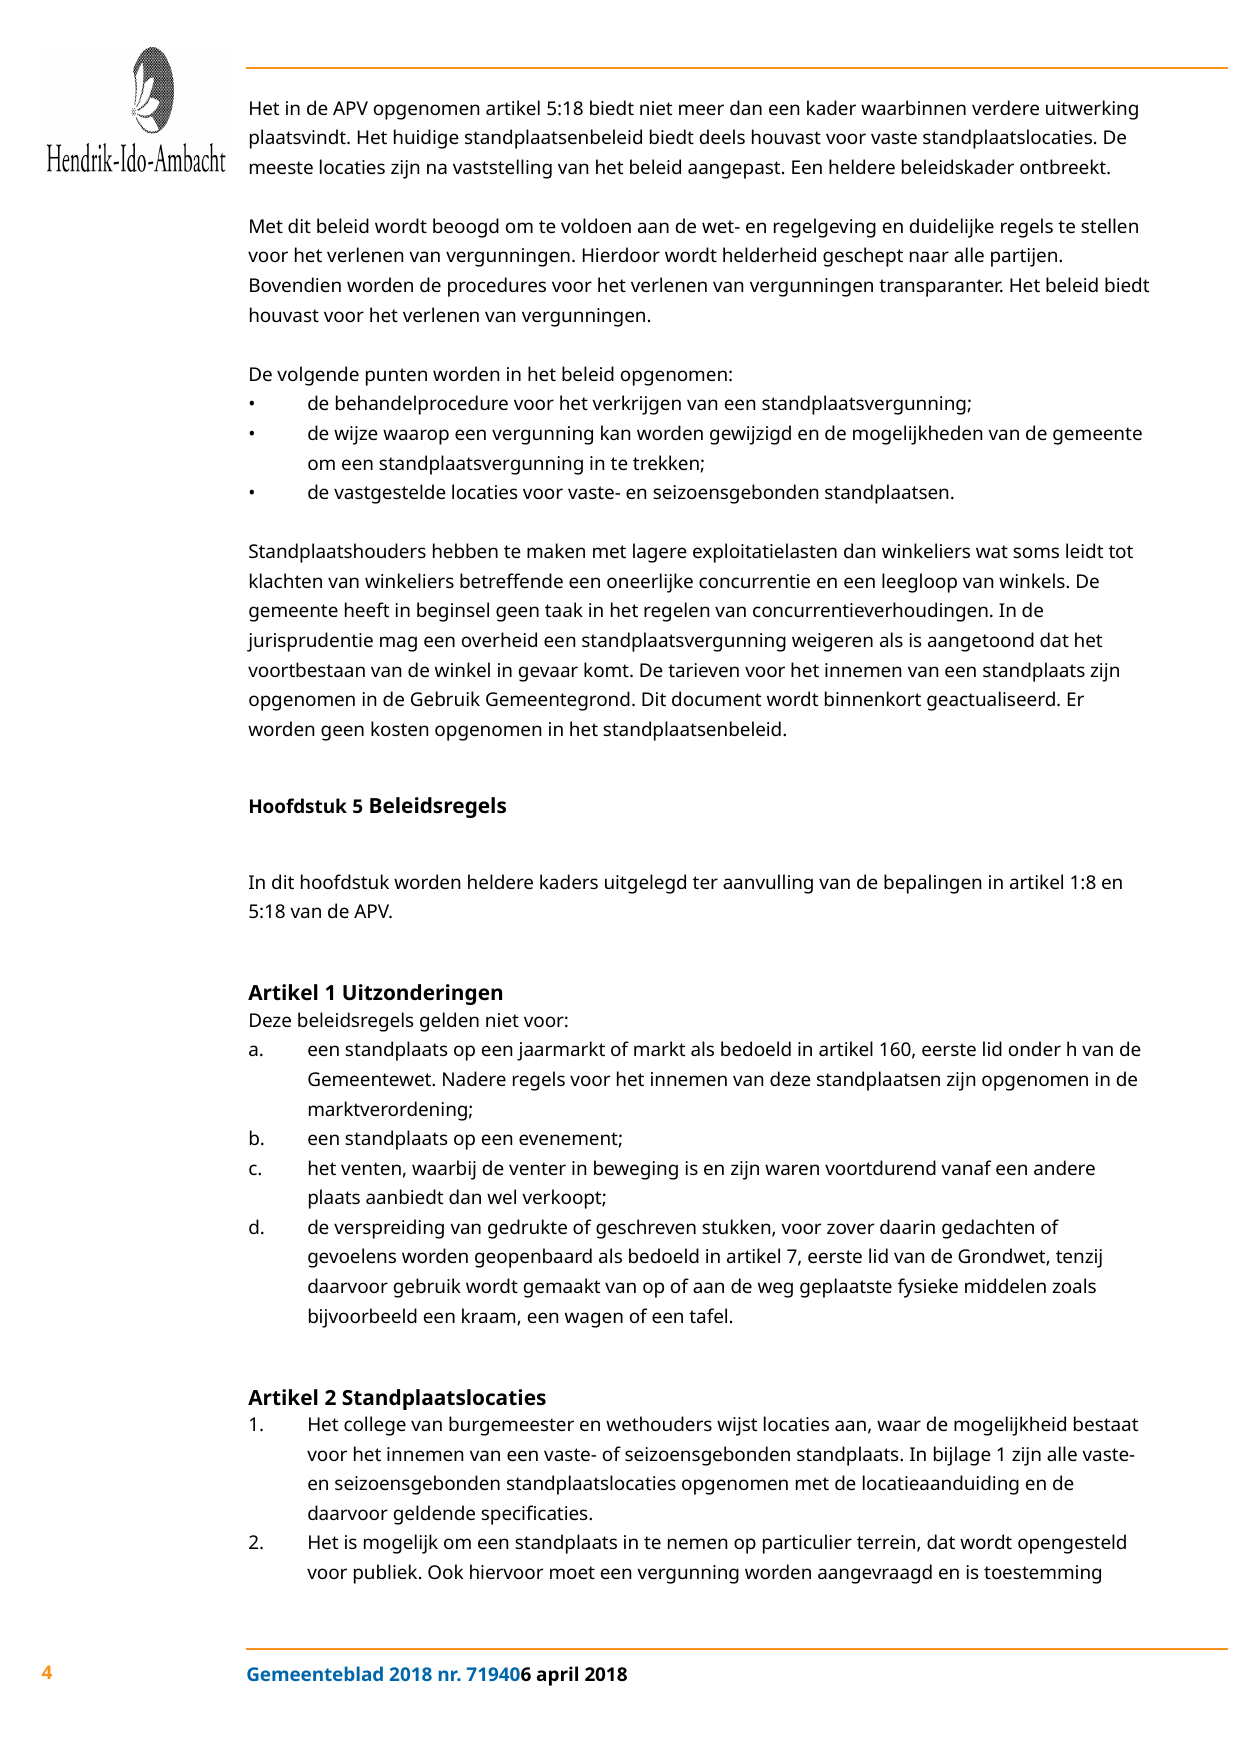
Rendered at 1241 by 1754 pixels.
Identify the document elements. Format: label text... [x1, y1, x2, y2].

picture [41, 47, 231, 172]
list een standplaats op een evenement; [248, 1125, 1152, 1151]
text De volgende punten worden in het beleid opgenomen: [248, 361, 1152, 387]
text Artikel 1 Uitzonderingen [248, 978, 1152, 1007]
list een standplaats op een jaarmarkt of markt als bedoeld in artikel 160, eerste lid onder h van de Gemeentewet. Nadere regels voor het innemen van deze standplaatsen zijn opgenomen in de marktverordening; [248, 1037, 1152, 1121]
list Het is mogelijk om een standplaats in te nemen op particulier terrein, dat wordt opengesteld voor publiek. Ook hiervoor moet een vergunning worden aangevraagd en is toestemming [248, 1529, 1152, 1585]
list Het college van burgemeester en wethouders wijst locaties aan, waar de mogelijkheid bestaat voor het innemen van een vaste- of seizoensgebonden standplaats. In bijlage 1 zijn alle vaste- en seizoensgebonden standplaatslocaties opgenomen met de locatieaanduiding en de daarvoor geldende specificaties. [248, 1411, 1152, 1526]
text Standplaatshouders hebben te maken met lagere exploitatielasten dan winkeliers wat soms leidt tot klachten van winkeliers betreffende een oneerlijke concurrentie en een leegloop van winkels. De gemeente heeft in beginsel geen taak in het regelen van concurrentieverhoudingen. In de jurisprudentie mag een overheid een standplaatsvergunning weigeren als is aangetoond dat het voortbestaan van de winkel in gevaar komt. De tarieven voor het innemen van een standplaats zijn opgenomen in de Gebruik Gemeentegrond. Dit document wordt binnenkort geactualiseerd. Er worden geen kosten opgenomen in het standplaatsenbeleid. [248, 538, 1152, 742]
list de verspreiding van gedrukte of geschreven stukken, voor zover daarin gedachten of gevoelens worden geopenbaard als bedoeld in artikel 7, eerste lid van de Grondwet, tenzij daarvoor gebruik wordt gemaakt van op of aan de weg geplaatste fysieke middelen zoals bijvoorbeeld een kraam, een wagen of een tafel. [248, 1214, 1152, 1328]
list de wijze waarop een vergunning kan worden gewijzigd en de mogelijkheden van de gemeente om een standplaatsvergunning in te trekken; [248, 420, 1152, 476]
list het venten, waarbij de venter in beweging is en zijn waren voortdurend vanaf een andere plaats aanbiedt dan wel verkoopt; [248, 1155, 1152, 1210]
text In dit hoofdstuk worden heldere kaders uitgelegd ter aanvulling van de bepalingen in artikel 1:8 en 5:18 van de APV. [248, 869, 1152, 924]
text Deze beleidsregels gelden niet voor: [248, 1007, 1152, 1033]
list de behandelprocedure voor het verkrijgen van een standplaatsvergunning; [248, 391, 1152, 416]
text Met dit beleid wordt beoogd om te voldoen aan de wet- en regelgeving en duidelijke regels te stellen voor het verlenen van vergunningen. Hierdoor wordt helderheid geschept naar alle partijen. Bovendien worden de procedures voor het verlenen van vergunningen transparanter. Het beleid biedt houvast voor het verlenen van vergunningen. [248, 213, 1152, 328]
text Het in de APV opgenomen artikel 5:18 biedt niet meer dan een kader waarbinnen verdere uitwerking plaatsvindt. Het huidige standplaatsenbeleid biedt deels houvast voor vaste standplaatslocaties. De meeste locaties zijn na vaststelling van het beleid aangepast. Een heldere beleidskader ontbreekt. [248, 95, 1152, 180]
text Artikel 2 Standplaatslocaties [248, 1383, 1152, 1411]
list de vastgestelde locaties voor vaste- en seizoensgebonden standplaatsen. [248, 479, 1152, 505]
text Hoofdstuk 5 Beleidsregels [248, 791, 1152, 820]
